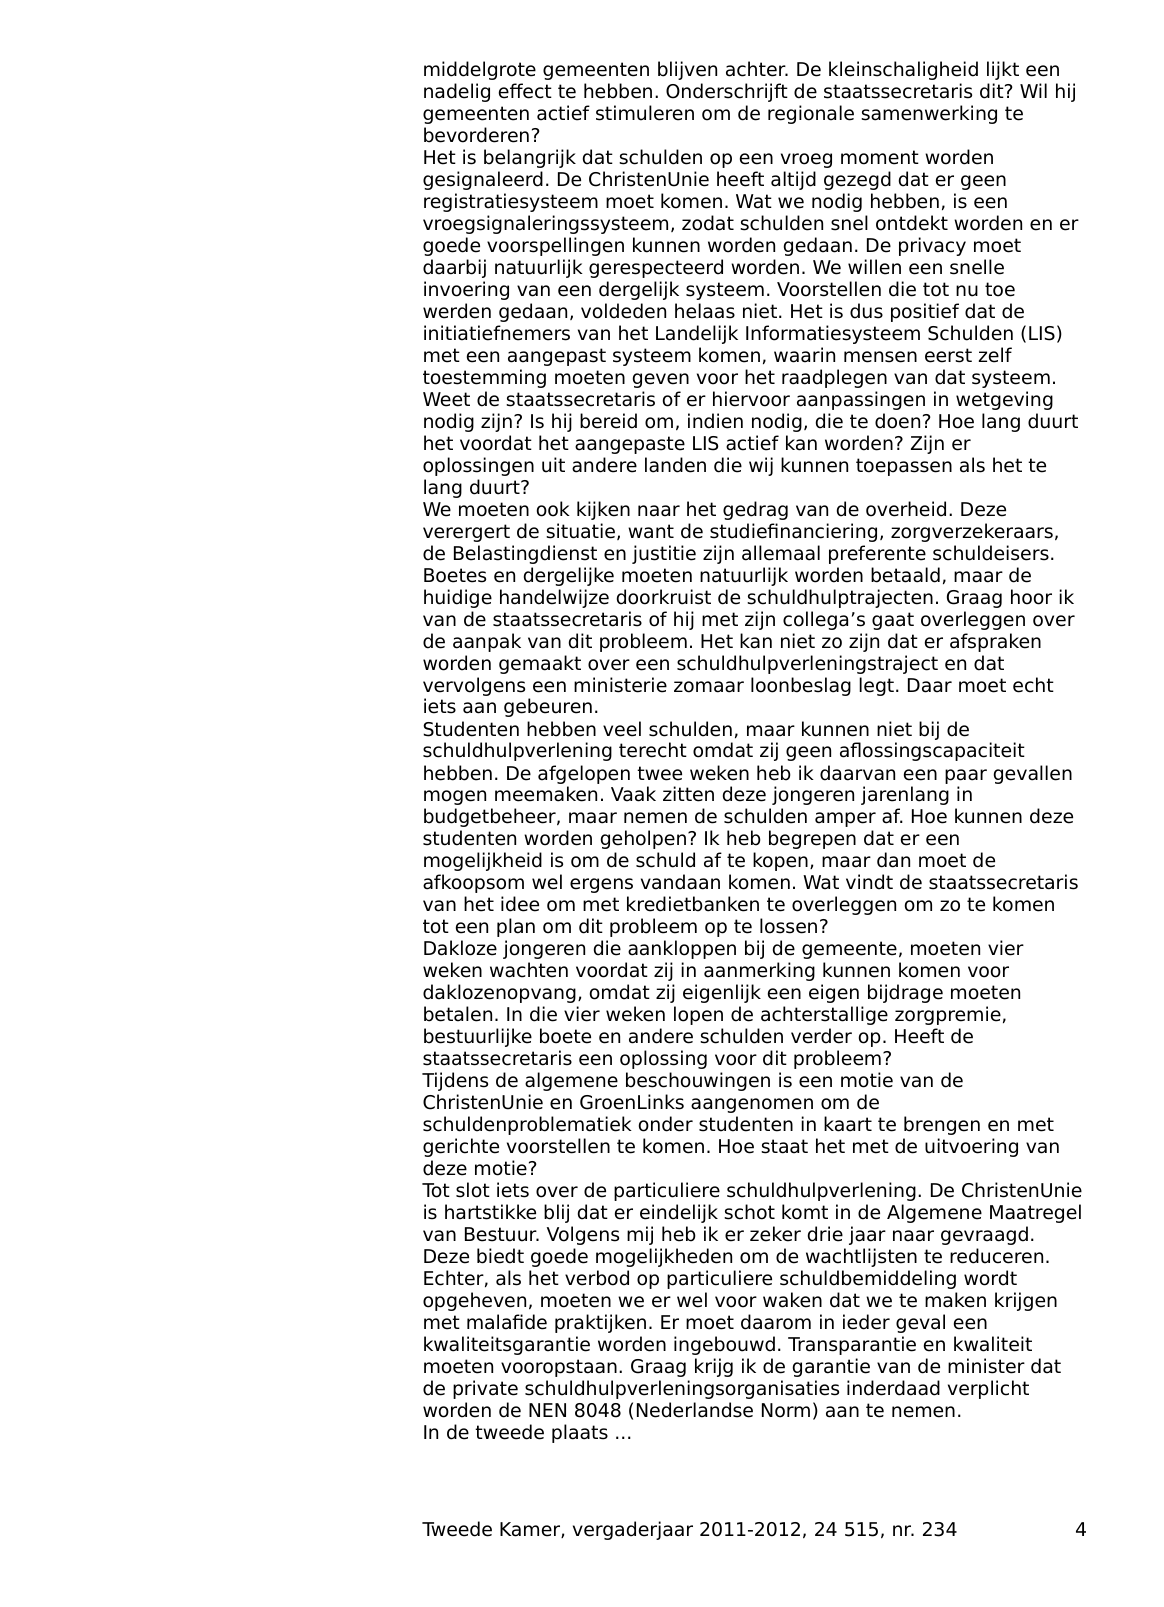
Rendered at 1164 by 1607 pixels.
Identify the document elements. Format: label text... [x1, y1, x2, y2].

text Tijdens de algemene beschouwingen is een motie van de ChristenUnie en GroenLinks aangenomen om de schuldenproblematiek onder studenten in kaart te brengen en met gerichte voorstellen te komen. Hoe staat het met de uitvoering van deze motie? [422, 1070, 1087, 1180]
text Studenten hebben veel schulden, maar kunnen niet bij de schuldhulpverlening terecht omdat zij geen aflossingscapaciteit hebben. De afgelopen twee weken heb ik daarvan een paar gevallen mogen meemaken. Vaak zitten deze jongeren jarenlang in budgetbeheer, maar nemen de schulden amper af. Hoe kunnen deze studenten worden geholpen? Ik heb begrepen dat er een mogelijkheid is om de schuld af te kopen, maar dan moet de afkoopsom wel ergens vandaan komen. Wat vindt de staatssecretaris van het idee om met kredietbanken te overleggen om zo te komen tot een plan om dit probleem op te lossen? [422, 718, 1087, 938]
text In de tweede plaats ... [422, 1422, 1087, 1444]
text middelgrote gemeenten blijven achter. De kleinschaligheid lijkt een nadelig effect te hebben. Onderschrijft de staatssecretaris dit? Wil hij gemeenten actief stimuleren om de regionale samenwerking te bevorderen? [422, 59, 1087, 147]
text Dakloze jongeren die aankloppen bij de gemeente, moeten vier weken wachten voordat zij in aanmerking kunnen komen voor daklozenopvang, omdat zij eigenlijk een eigen bijdrage moeten betalen. In die vier weken lopen de achterstallige zorgpremie, bestuurlijke boete en andere schulden verder op. Heeft de staatssecretaris een oplossing voor dit probleem? [422, 938, 1087, 1070]
text We moeten ook kijken naar het gedrag van de overheid. Deze verergert de situatie, want de studiefinanciering, zorgverzekeraars, de Belastingdienst en justitie zijn allemaal preferente schuldeisers. Boetes en dergelijke moeten natuurlijk worden betaald, maar de huidige handelwijze doorkruist de schuldhulptrajecten. Graag hoor ik van de staatssecretaris of hij met zijn collega’s gaat overleggen over de aanpak van dit probleem. Het kan niet zo zijn dat er afspraken worden gemaakt over een schuldhulpverleningstraject en dat vervolgens een ministerie zomaar loonbeslag legt. Daar moet echt iets aan gebeuren. [422, 499, 1087, 718]
text Het is belangrijk dat schulden op een vroeg moment worden gesignaleerd. De ChristenUnie heeft altijd gezegd dat er geen registratiesysteem moet komen. Wat we nodig hebben, is een vroegsignaleringssysteem, zodat schulden snel ontdekt worden en er goede voorspellingen kunnen worden gedaan. De privacy moet daarbij natuurlijk gerespecteerd worden. We willen een snelle invoering van een dergelijk systeem. Voorstellen die tot nu toe werden gedaan, voldeden helaas niet. Het is dus positief dat de initiatiefnemers van het Landelijk Informatiesysteem Schulden (LIS) met een aangepast systeem komen, waarin mensen eerst zelf toestemming moeten geven voor het raadplegen van dat systeem. Weet de staatssecretaris of er hiervoor aanpassingen in wetgeving nodig zijn? Is hij bereid om, indien nodig, die te doen? Hoe lang duurt het voordat het aangepaste LIS actief kan worden? Zijn er oplossingen uit andere landen die wij kunnen toepassen als het te lang duurt? [422, 147, 1087, 499]
text Tot slot iets over de particuliere schuldhulpverlening. De ChristenUnie is hartstikke blij dat er eindelijk schot komt in de Algemene Maatregel van Bestuur. Volgens mij heb ik er zeker drie jaar naar gevraagd. Deze biedt goede mogelijkheden om de wachtlijsten te reduceren. Echter, als het verbod op particuliere schuldbemiddeling wordt opgeheven, moeten we er wel voor waken dat we te maken krijgen met malafide praktijken. Er moet daarom in ieder geval een kwaliteitsgarantie worden ingebouwd. Transparantie en kwaliteit moeten vooropstaan. Graag krijg ik de garantie van de minister dat de private schuldhulpverleningsorganisaties inderdaad verplicht worden de NEN 8048 (Nederlandse Norm) aan te nemen. [422, 1180, 1087, 1422]
